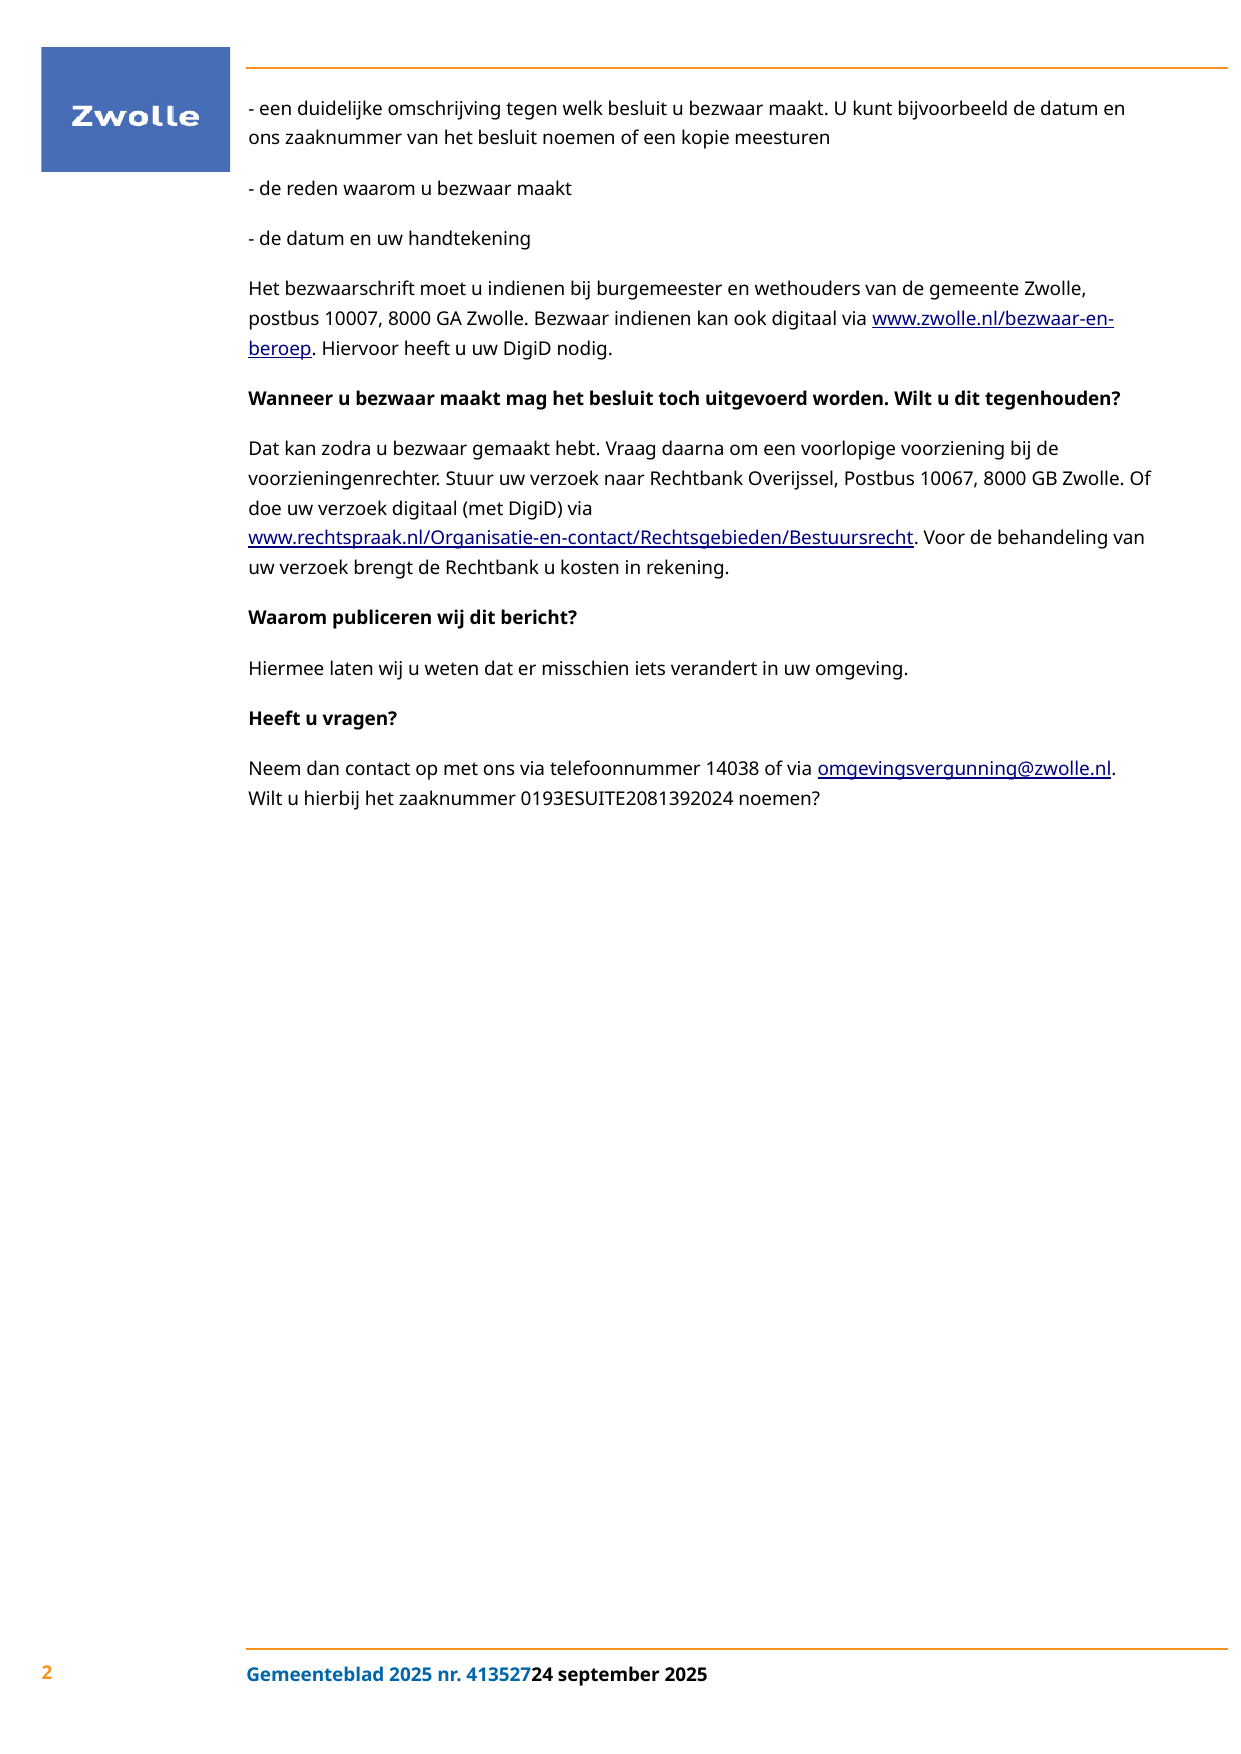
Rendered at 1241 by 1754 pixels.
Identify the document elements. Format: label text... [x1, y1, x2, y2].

text Hiermee laten wij u weten dat er misschien iets verandert in uw omgeving. [248, 655, 1152, 681]
text Dat kan zodra u bezwaar gemaakt hebt. Vraag daarna om een voorlopige voorziening bij de voorzieningenrechter. Stuur uw verzoek naar Rechtbank Overijssel, Postbus 10067, 8000 GB Zwolle. Of doe uw verzoek digitaal (met DigiD) via www.rechtspraak.nl/Organisatie-en-contact/Rechtsgebieden/Bestuursrecht. Voor de behandeling van uw verzoek brengt de Rechtbank u kosten in rekening. [248, 436, 1152, 580]
text Neem dan contact op met ons via telefoonnummer 14038 of via omgevingsvergunning@zwolle.nl. Wilt u hierbij het zaaknummer 0193ESUITE2081392024 noemen? [248, 756, 1152, 811]
text Heeft u vragen? [248, 705, 1152, 731]
text Het bezwaarschrift moet u indienen bij burgemeester en wethouders van de gemeente Zwolle, postbus 10007, 8000 GA Zwolle. Bezwaar indienen kan ook digitaal via www.zwolle.nl/bezwaar-en-beroep. Hiervoor heeft u uw DigiD nodig. [248, 276, 1152, 361]
text - de datum en uw handtekening [248, 225, 1152, 251]
text - een duidelijke omschrijving tegen welk besluit u bezwaar maakt. U kunt bijvoorbeeld de datum en ons zaaknummer van het besluit noemen of een kopie meesturen [248, 95, 1152, 150]
text Waarom publiceren wij dit bericht? [248, 604, 1152, 630]
text - de reden waarom u bezwaar maakt [248, 175, 1152, 201]
picture [41, 47, 231, 172]
text Wanneer u bezwaar maakt mag het besluit toch uitgevoerd worden. Wilt u dit tegenhouden? [248, 385, 1152, 411]
